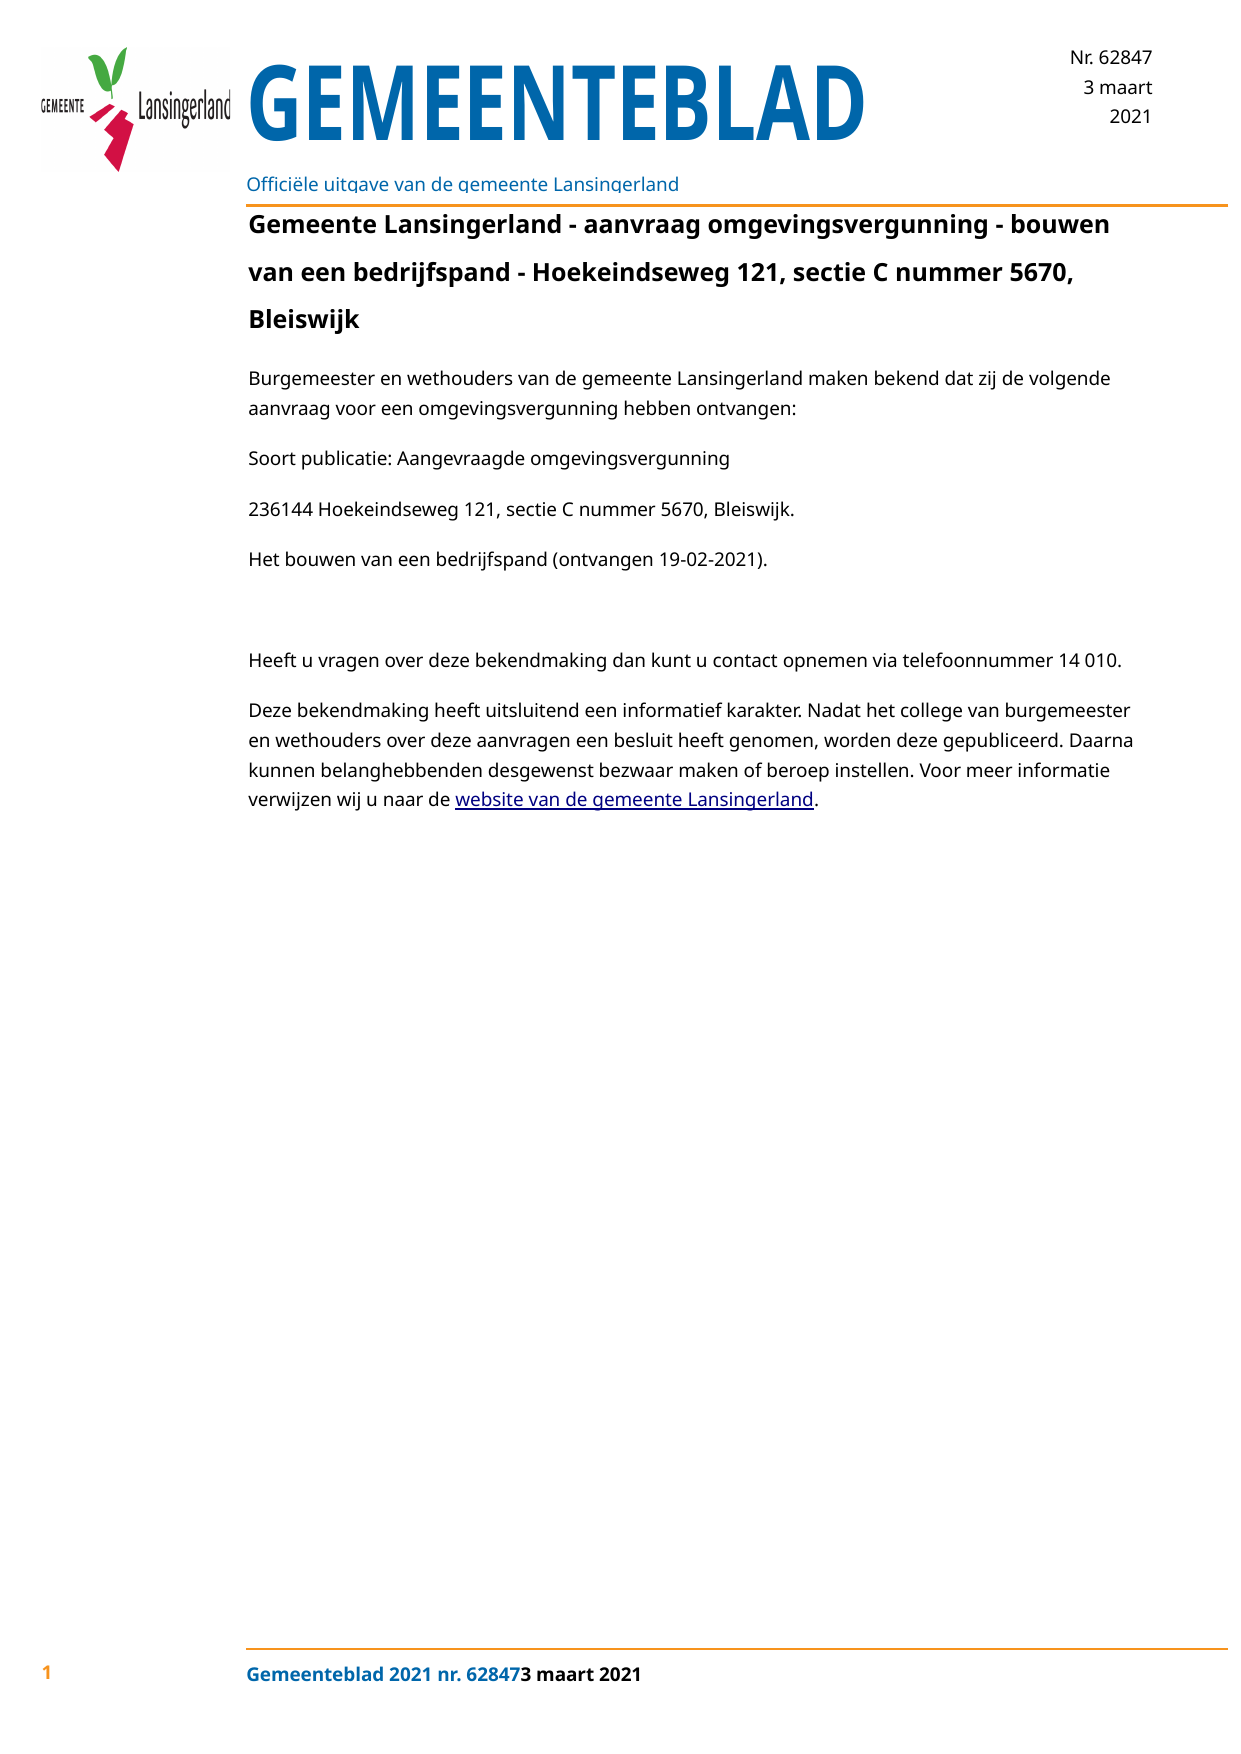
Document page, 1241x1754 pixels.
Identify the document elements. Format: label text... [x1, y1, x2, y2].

text Het bouwen van een bedrijfspand (ontvangen 19-02-2021). [248, 546, 1152, 572]
text Burgemeester en wethouders van de gemeente Lansingerland maken bekend dat zij de volgende aanvraag voor een omgevingsvergunning hebben ontvangen: [248, 366, 1152, 421]
picture [41, 47, 231, 172]
text Soort publicatie: Aangevraagde omgevingsvergunning [248, 446, 1152, 471]
text Deze bekendmaking heeft uitsluitend een informatief karakter. Nadat het college van burgemeester en wethouders over deze aanvragen een besluit heeft genomen, worden deze gepubliceerd. Daarna kunnen belanghebbenden desgewenst bezwaar maken of beroep instellen. Voor meer informatie verwijzen wij u naar de website van de gemeente Lansingerland. [248, 698, 1152, 812]
text 236144 Hoekeindseweg 121, sectie C nummer 5670, Bleiswijk. [248, 496, 1152, 522]
text Heeft u vragen over deze bekendmaking dan kunt u contact opnemen via telefoonnummer 14 010. [248, 647, 1152, 673]
text Gemeente Lansingerland - aanvraag omgevingsvergunning - bouwen van een bedrijfspand - Hoekeindseweg 121, sectie C nummer 5670, Bleiswijk [248, 207, 1152, 336]
